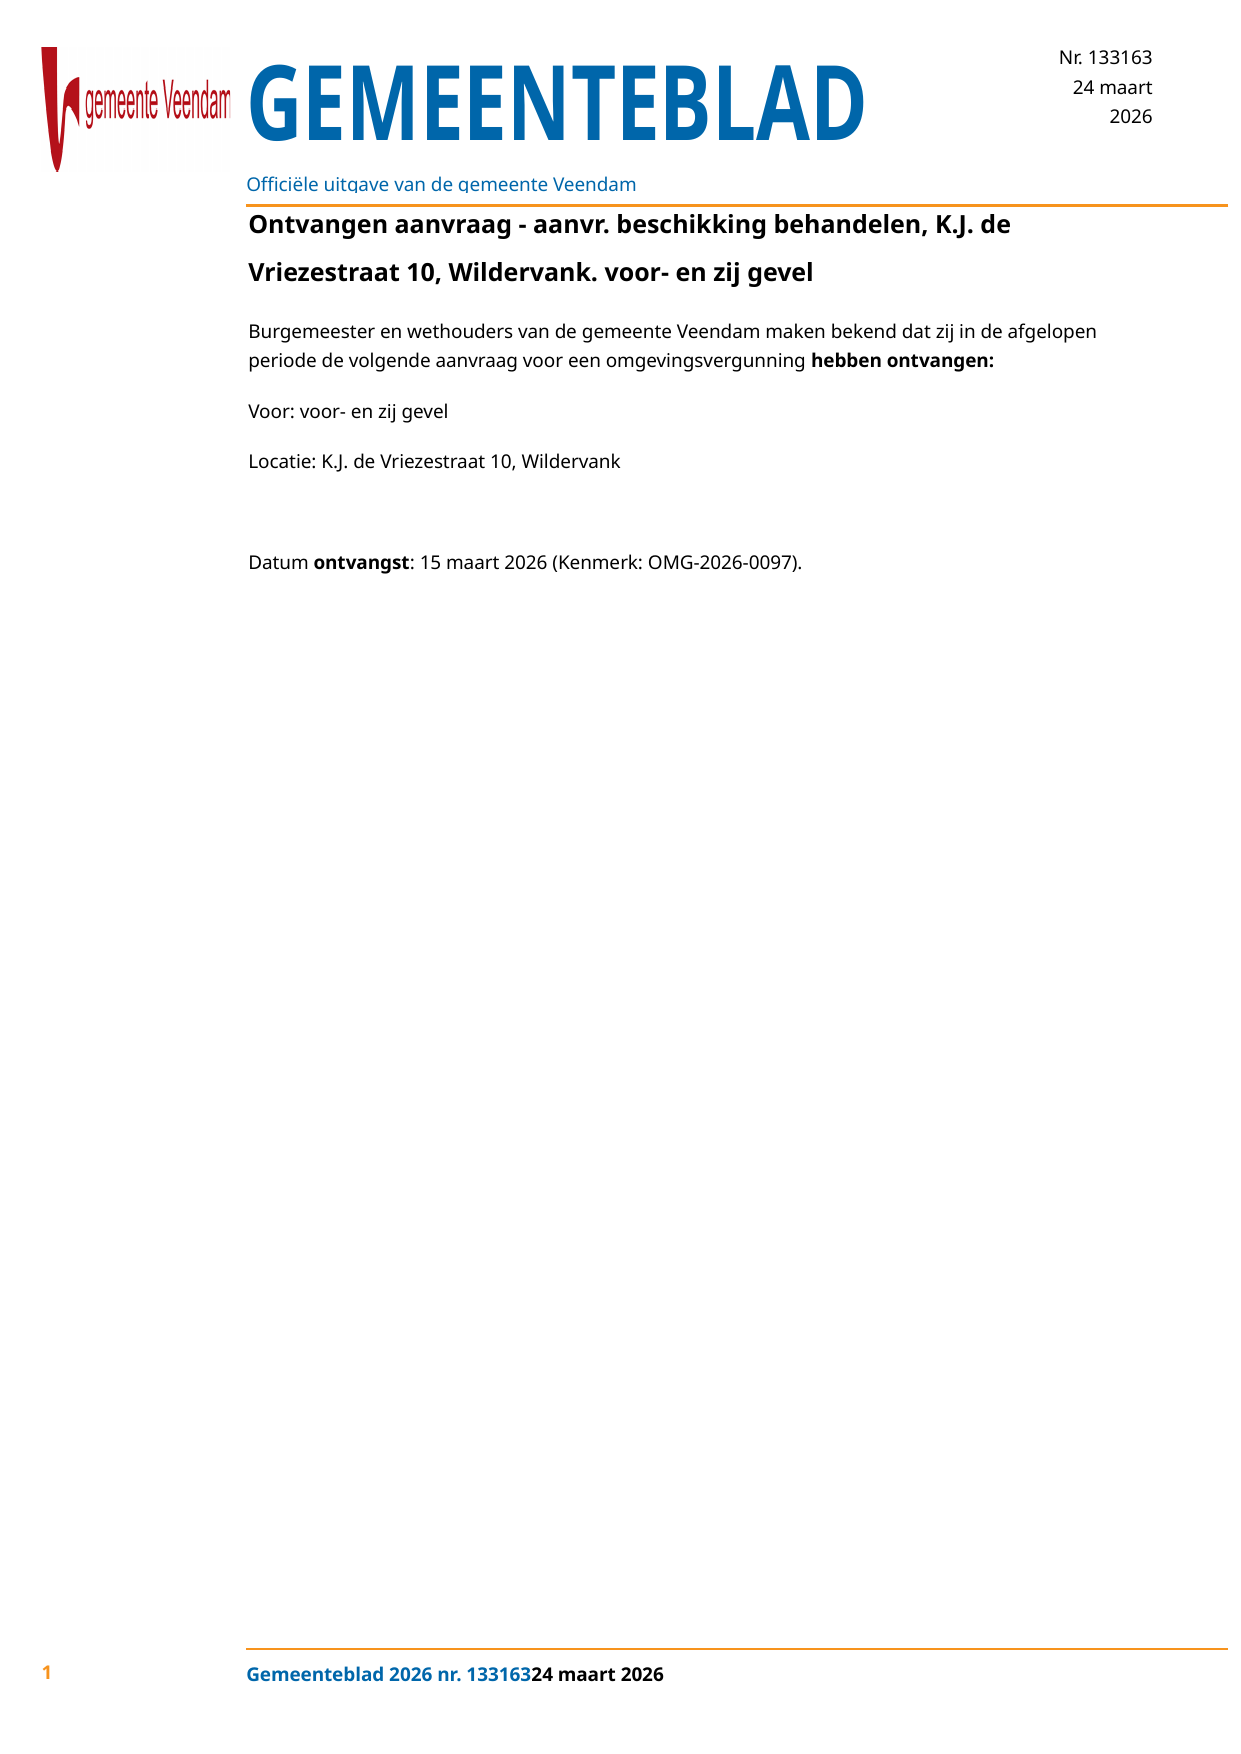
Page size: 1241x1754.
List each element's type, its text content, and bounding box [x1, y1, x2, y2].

picture [41, 47, 231, 172]
text Locatie: K.J. de Vriezestraat 10, Wildervank [248, 448, 1152, 474]
text Burgemeester en wethouders van de gemeente Veendam maken bekend dat zij in de afgelopen periode de volgende aanvraag voor een omgevingsvergunning hebben ontvangen: [248, 318, 1152, 373]
text Ontvangen aanvraag - aanvr. beschikking behandelen, K.J. de Vriezestraat 10, Wildervank. voor- en zij gevel [248, 207, 1152, 288]
text Voor: voor- en zij gevel [248, 398, 1152, 424]
text Datum ontvangst: 15 maart 2026 (Kenmerk: OMG-2026-0097). [248, 549, 1152, 575]
